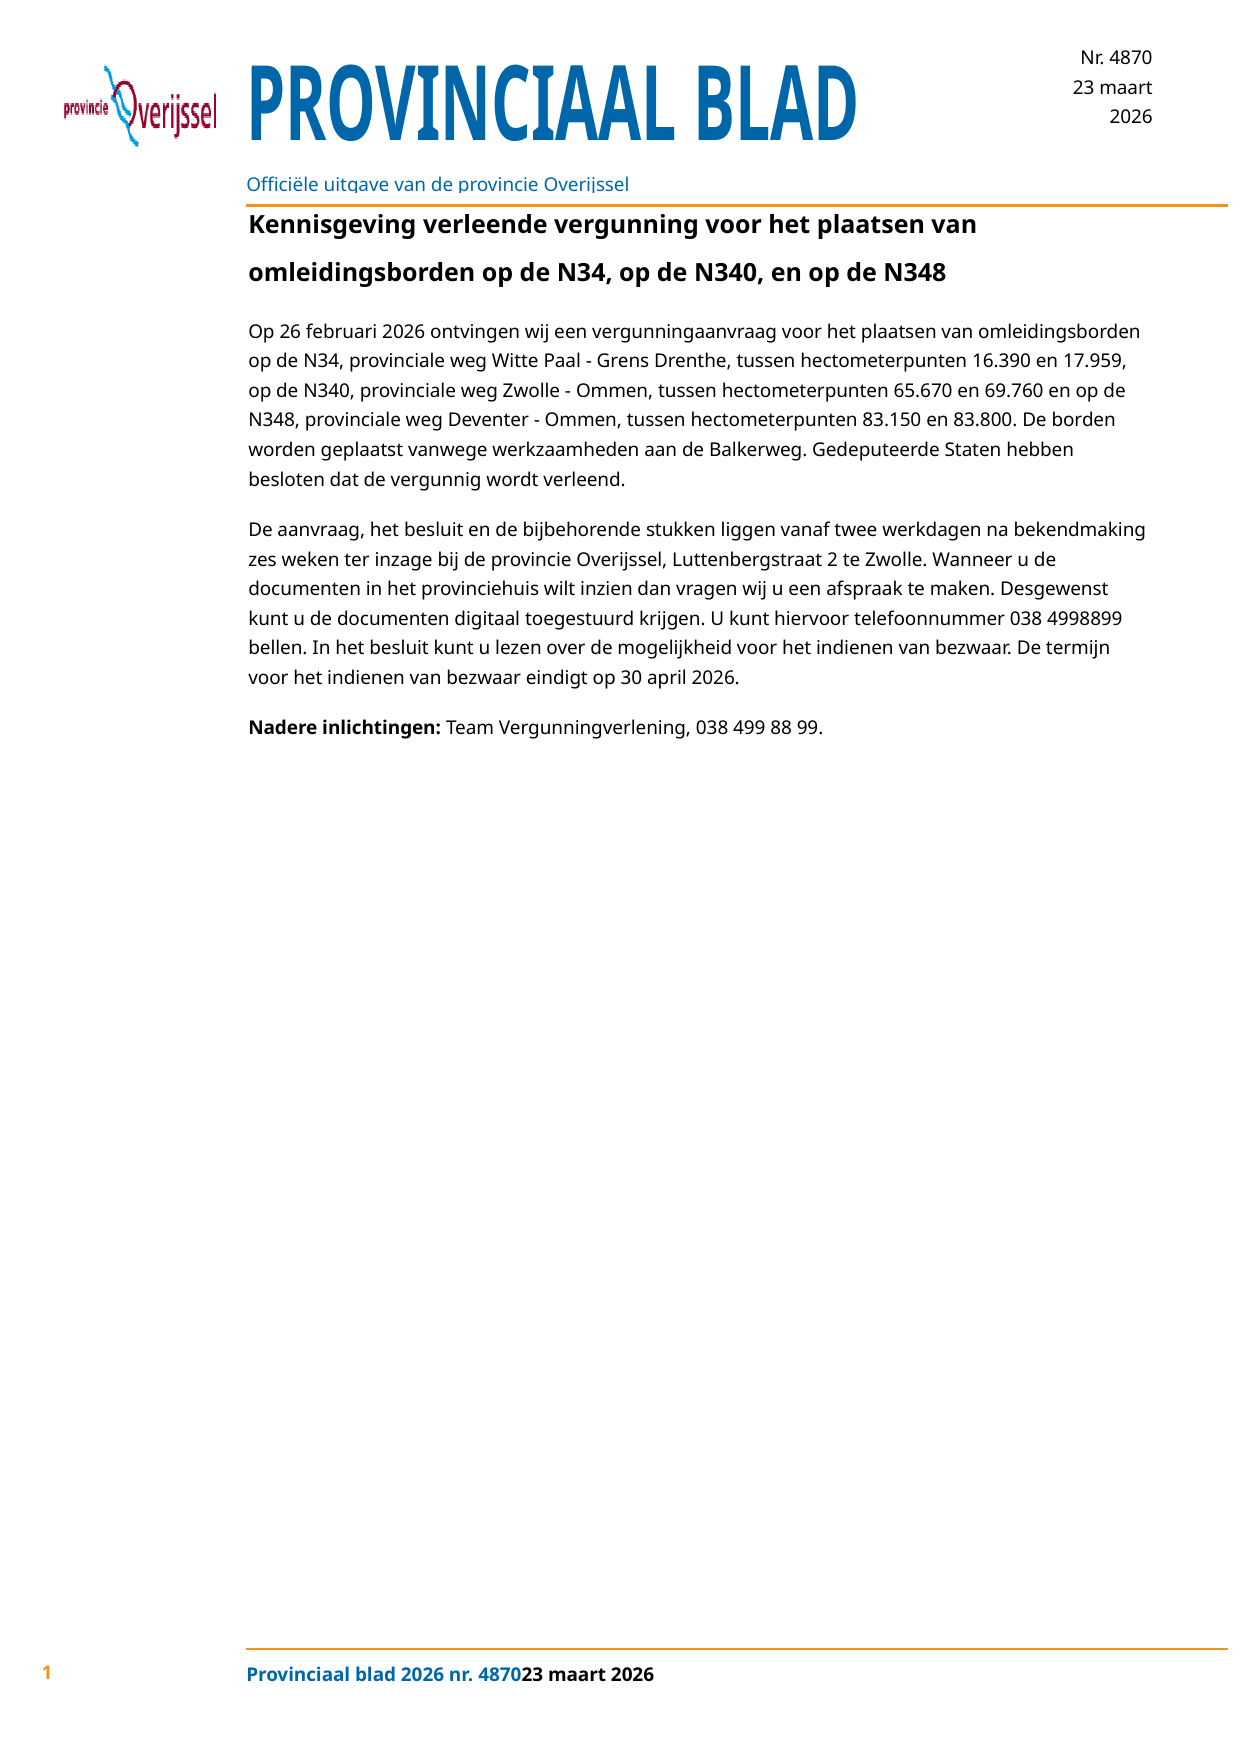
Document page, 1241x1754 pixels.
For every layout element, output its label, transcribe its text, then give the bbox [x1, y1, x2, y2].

text Nadere inlichtingen: Team Vergunningverlening, 038 499 88 99. [248, 714, 1152, 740]
text Op 26 februari 2026 ontvingen wij een vergunningaanvraag voor het plaatsen van omleidingsborden op de N34, provinciale weg Witte Paal - Grens Drenthe, tussen hectometerpunten 16.390 en 17.959, op de N340, provinciale weg Zwolle - Ommen, tussen hectometerpunten 65.670 en 69.760 en op de N348, provinciale weg Deventer - Ommen, tussen hectometerpunten 83.150 en 83.800. De borden worden geplaatst vanwege werkzaamheden aan de Balkerweg. Gedeputeerde Staten hebben besloten dat de vergunnig wordt verleend. [248, 318, 1152, 492]
picture [41, 47, 231, 172]
text Kennisgeving verleende vergunning voor het plaatsen van omleidingsborden op de N34, op de N340, en op de N348 [248, 207, 1152, 288]
text De aanvraag, het besluit en de bijbehorende stukken liggen vanaf twee werkdagen na bekendmaking zes weken ter inzage bij de provincie Overijssel, Luttenbergstraat 2 te Zwolle. Wanneer u de documenten in het provinciehuis wilt inzien dan vragen wij u een afspraak te maken. Desgewenst kunt u de documenten digitaal toegestuurd krijgen. U kunt hiervoor telefoonnummer 038 4998899 bellen. In het besluit kunt u lezen over de mogelijkheid voor het indienen van bezwaar. De termijn voor het indienen van bezwaar eindigt op 30 april 2026. [248, 516, 1152, 690]
